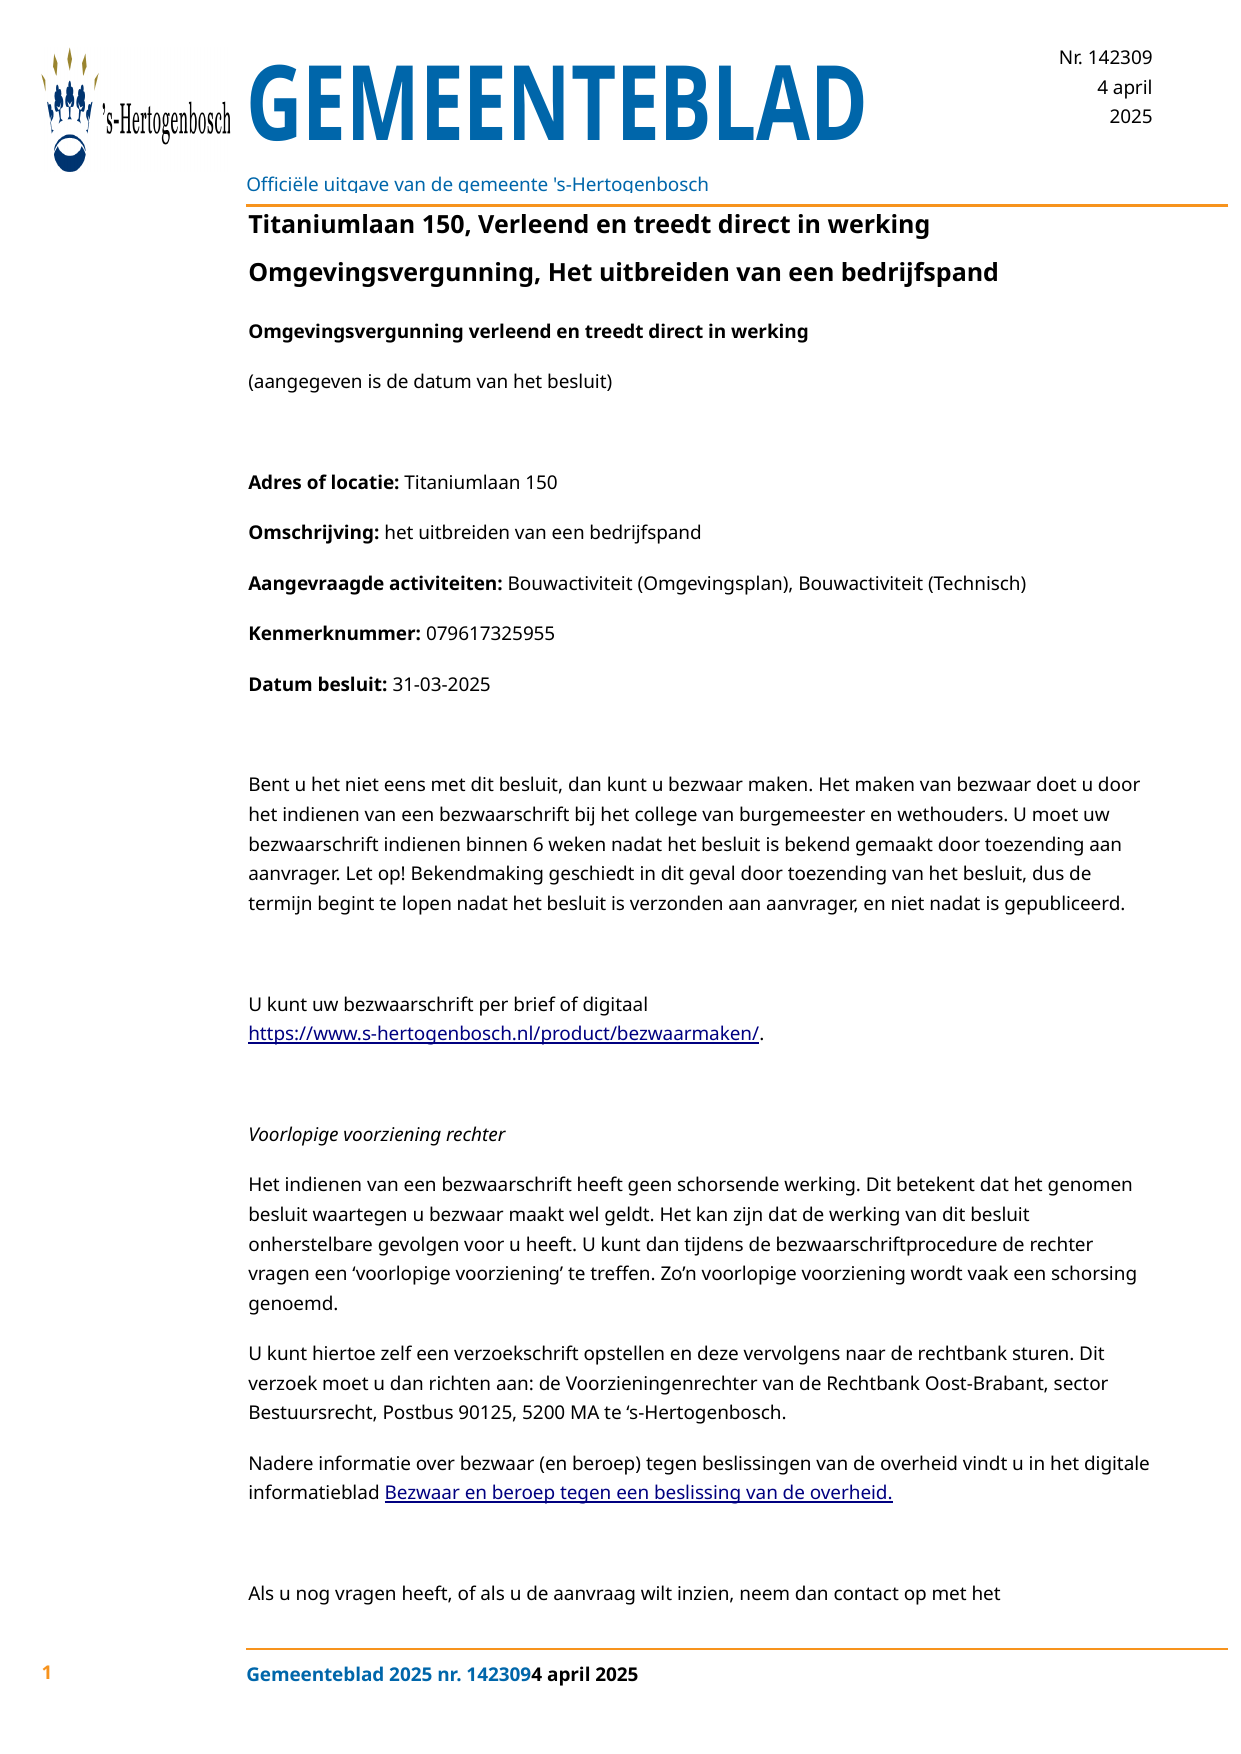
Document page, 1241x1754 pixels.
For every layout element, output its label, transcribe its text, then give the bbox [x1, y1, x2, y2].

text (aangegeven is de datum van het besluit) [248, 368, 1152, 394]
text Voorlopige voorziening rechter [248, 1121, 1152, 1147]
text Omgevingsvergunning verleend en treedt direct in werking [248, 318, 1152, 344]
text Adres of locatie: Titaniumlaan 150 [248, 469, 1152, 495]
text Datum besluit: 31-03-2025 [248, 671, 1152, 697]
text Het indienen van een bezwaarschrift heeft geen schorsende werking. Dit betekent dat het genomen besluit waartegen u bezwaar maakt wel geldt. Het kan zijn dat de werking van dit besluit onherstelbare gevolgen voor u heeft. U kunt dan tijdens de bezwaarschriftprocedure de rechter vragen een ‘voorlopige voorziening’ te treffen. Zo’n voorlopige voorziening wordt vaak een schorsing genoemd. [248, 1172, 1152, 1316]
text Aangevraagde activiteiten: Bouwactiviteit (Omgevingsplan), Bouwactiviteit (Technisch) [248, 570, 1152, 596]
text Titaniumlaan 150, Verleend en treedt direct in werking Omgevingsvergunning, Het uitbreiden van een bedrijfspand [248, 207, 1152, 288]
text Kenmerknummer: 079617325955 [248, 620, 1152, 646]
text Nadere informatie over bezwaar (en beroep) tegen beslissingen van de overheid vindt u in het digitale informatieblad Bezwaar en beroep tegen een beslissing van de overheid. [248, 1450, 1152, 1505]
text Omschrijving: het uitbreiden van een bedrijfspand [248, 519, 1152, 545]
picture [41, 47, 231, 172]
text U kunt uw bezwaarschrift per brief of digitaal https://www.s-hertogenbosch.nl/product/bezwaarmaken/. [248, 991, 1152, 1046]
text Bent u het niet eens met dit besluit, dan kunt u bezwaar maken. Het maken van bezwaar doet u door het indienen van een bezwaarschrift bij het college van burgemeester en wethouders. U moet uw bezwaarschrift indienen binnen 6 weken nadat het besluit is bekend gemaakt door toezending aan aanvrager. Let op! Bekendmaking geschiedt in dit geval door toezending van het besluit, dus de termijn begint te lopen nadat het besluit is verzonden aan aanvrager, en niet nadat is gepubliceerd. [248, 772, 1152, 916]
text U kunt hiertoe zelf een verzoekschrift opstellen en deze vervolgens naar de rechtbank sturen. Dit verzoek moet u dan richten aan: de Voorzieningenrechter van de Rechtbank Oost-Brabant, sector Bestuursrecht, Postbus 90125, 5200 MA te ‘s-Hertogenbosch. [248, 1340, 1152, 1425]
text Als u nog vragen heeft, of als u de aanvraag wilt inzien, neem dan contact op met het [248, 1580, 1152, 1606]
